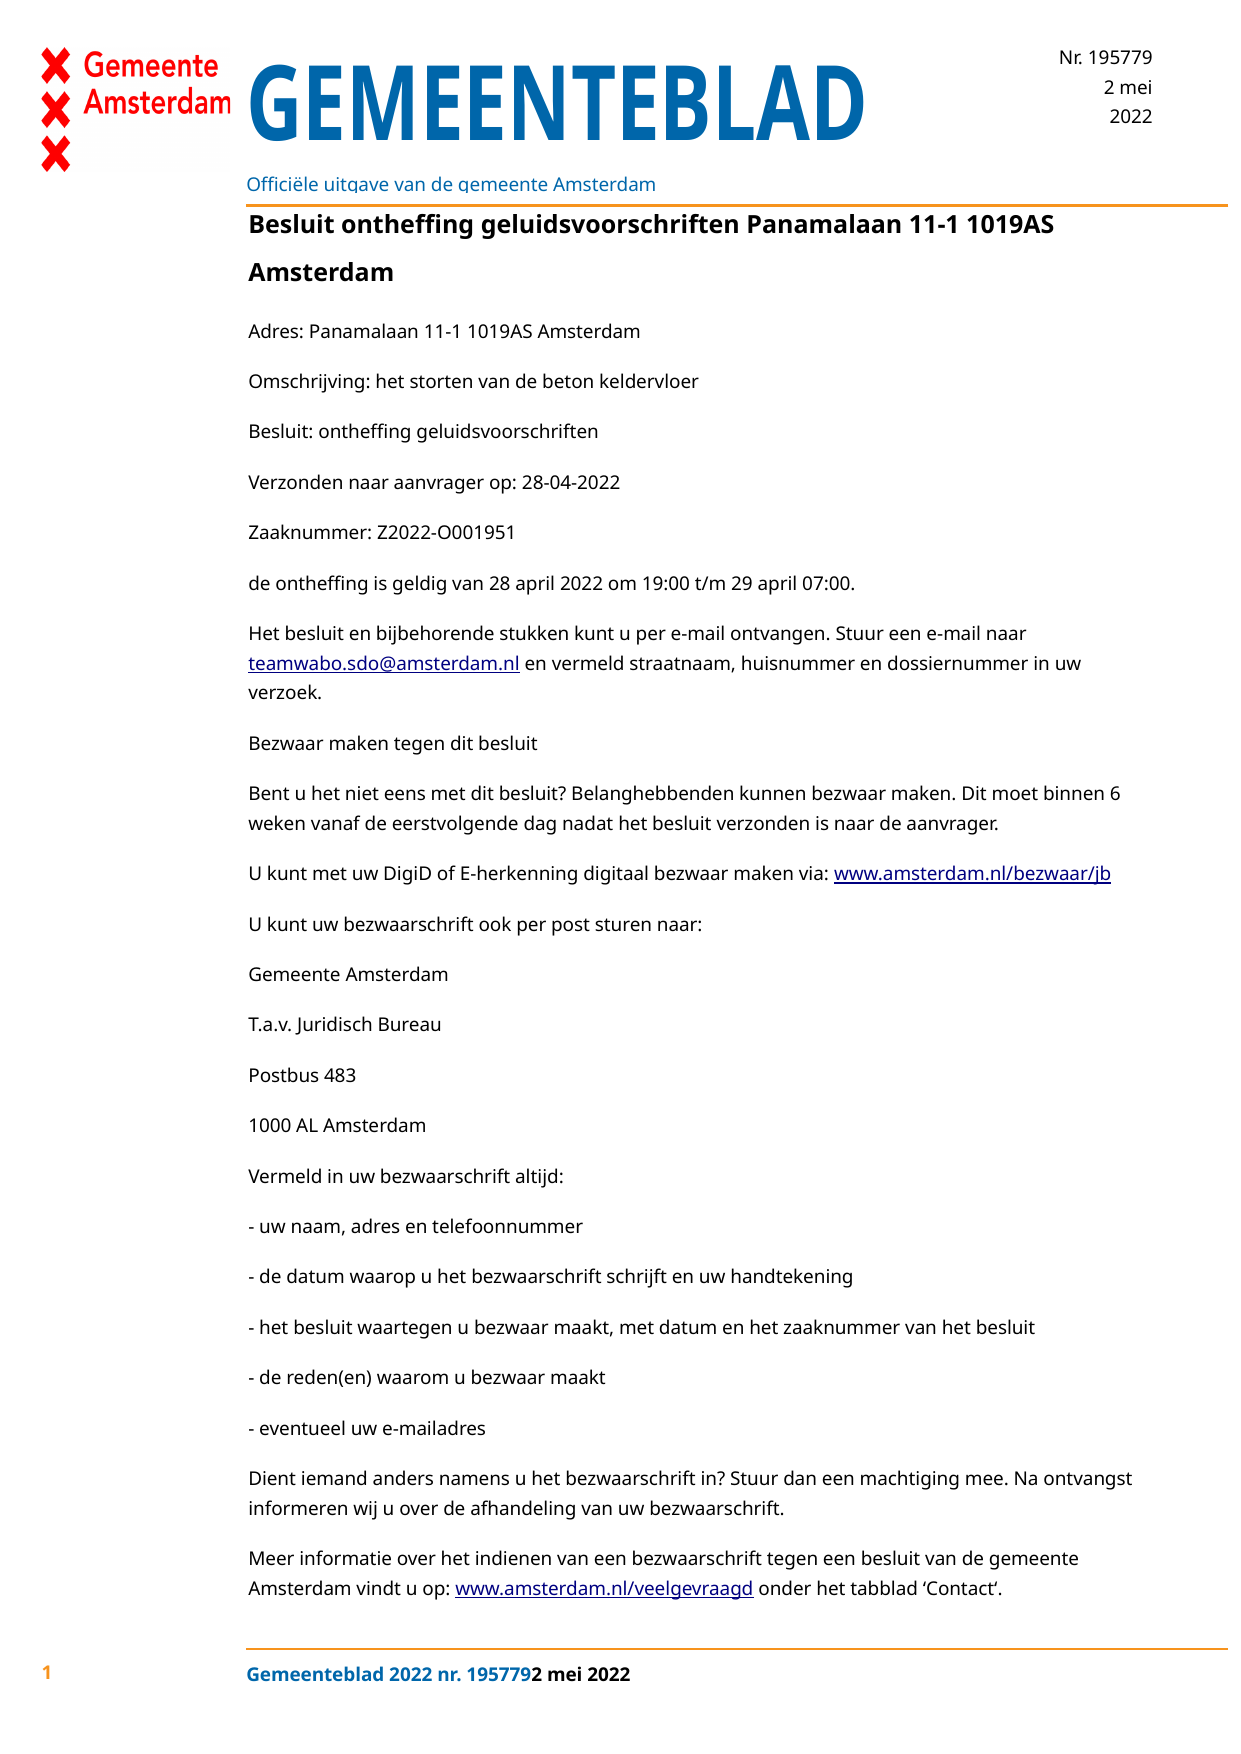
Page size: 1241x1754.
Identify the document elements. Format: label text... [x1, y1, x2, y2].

text - de reden(en) waarom u bezwaar maakt [248, 1364, 1152, 1390]
text T.a.v. Juridisch Bureau [248, 1012, 1152, 1037]
text Bezwaar maken tegen dit besluit [248, 730, 1152, 756]
text Zaaknummer: Z2022-O001951 [248, 519, 1152, 545]
text Gemeente Amsterdam [248, 961, 1152, 987]
text de ontheffing is geldig van 28 april 2022 om 19:00 t/m 29 april 07:00. [248, 570, 1152, 596]
text Vermeld in uw bezwaarschrift altijd: [248, 1163, 1152, 1189]
text - uw naam, adres en telefoonnummer [248, 1213, 1152, 1239]
text 1000 AL Amsterdam [248, 1112, 1152, 1138]
text Bent u het niet eens met dit besluit? Belanghebbenden kunnen bezwaar maken. Dit moet binnen 6 weken vanaf de eerstvolgende dag nadat het besluit verzonden is naar de aanvrager. [248, 780, 1152, 836]
text Verzonden naar aanvrager op: 28-04-2022 [248, 469, 1152, 495]
text Postbus 483 [248, 1062, 1152, 1088]
text Adres: Panamalaan 11-1 1019AS Amsterdam [248, 318, 1152, 344]
text Het besluit en bijbehorende stukken kunt u per e-mail ontvangen. Stuur een e-mail naar teamwabo.sdo@amsterdam.nl en vermeld straatnaam, huisnummer en dossiernummer in uw verzoek. [248, 620, 1152, 705]
text U kunt uw bezwaarschrift ook per post sturen naar: [248, 911, 1152, 937]
text Besluit: ontheffing geluidsvoorschriften [248, 419, 1152, 444]
text Meer informatie over het indienen van een bezwaarschrift tegen een besluit van de gemeente Amsterdam vindt u op: www.amsterdam.nl/veelgevraagd onder het tabblad ‘Contact‘. [248, 1545, 1152, 1601]
text - het besluit waartegen u bezwaar maakt, met datum en het zaaknummer van het besluit [248, 1314, 1152, 1340]
text U kunt met uw DigiD of E-herkenning digitaal bezwaar maken via: www.amsterdam.nl/bezwaar/jb [248, 860, 1152, 886]
text - de datum waarop u het bezwaarschrift schrijft en uw handtekening [248, 1264, 1152, 1289]
text Omschrijving: het storten van de beton keldervloer [248, 368, 1152, 394]
text Besluit ontheffing geluidsvoorschriften Panamalaan 11-1 1019AS Amsterdam [248, 207, 1152, 288]
text - eventueel uw e-mailadres [248, 1415, 1152, 1441]
picture [41, 47, 231, 172]
text Dient iemand anders namens u het bezwaarschrift in? Stuur dan een machtiging mee. Na ontvangst informeren wij u over de afhandeling van uw bezwaarschrift. [248, 1465, 1152, 1521]
